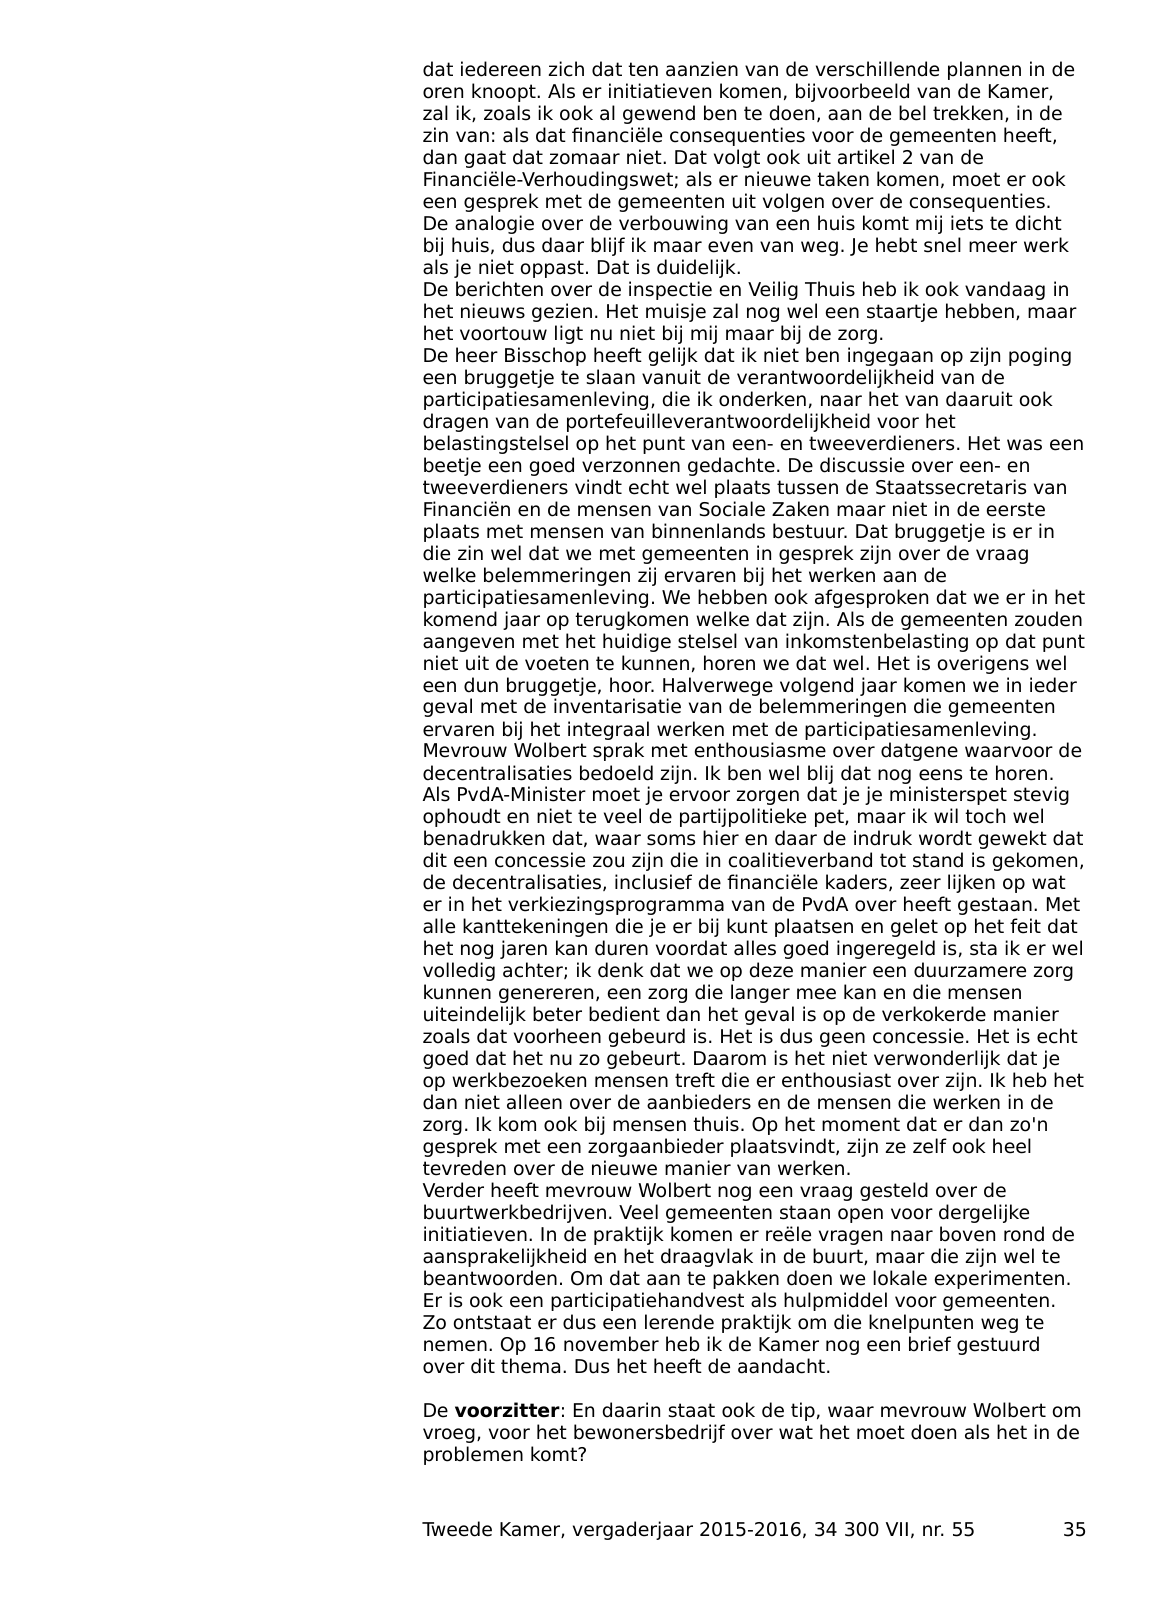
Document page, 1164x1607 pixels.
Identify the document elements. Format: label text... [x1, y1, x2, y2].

text De voorzitter: En daarin staat ook de tip, waar mevrouw Wolbert om vroeg, voor het bewonersbedrijf over wat het moet doen als het in de problemen komt? [422, 1400, 1087, 1466]
text De heer Bisschop heeft gelijk dat ik niet ben ingegaan op zijn poging een bruggetje te slaan vanuit de verantwoordelijkheid van de participatiesamenleving, die ik onderken, naar het van daaruit ook dragen van de portefeuilleverantwoordelijkheid voor het belastingstelsel op het punt van een- en tweeverdieners. Het was een beetje een goed verzonnen gedachte. De discussie over een- en tweeverdieners vindt echt wel plaats tussen de Staatssecretaris van Financiën en de mensen van Sociale Zaken maar niet in de eerste plaats met mensen van binnenlands bestuur. Dat bruggetje is er in die zin wel dat we met gemeenten in gesprek zijn over de vraag welke belemmeringen zij ervaren bij het werken aan de participatiesamenleving. We hebben ook afgesproken dat we er in het komend jaar op terugkomen welke dat zijn. Als de gemeenten zouden aangeven met het huidige stelsel van inkomstenbelasting op dat punt niet uit de voeten te kunnen, horen we dat wel. Het is overigens wel een dun bruggetje, hoor. Halverwege volgend jaar komen we in ieder geval met de inventarisatie van de belemmeringen die gemeenten ervaren bij het integraal werken met de participatiesamenleving. [422, 345, 1087, 740]
text Verder heeft mevrouw Wolbert nog een vraag gesteld over de buurtwerkbedrijven. Veel gemeenten staan open voor dergelijke initiatieven. In de praktijk komen er reële vragen naar boven rond de aansprakelijkheid en het draagvlak in de buurt, maar die zijn wel te beantwoorden. Om dat aan te pakken doen we lokale experimenten. Er is ook een participatiehandvest als hulpmiddel voor gemeenten. Zo ontstaat er dus een lerende praktijk om die knelpunten weg te nemen. Op 16 november heb ik de Kamer nog een brief gestuurd over dit thema. Dus het heeft de aandacht. [422, 1180, 1087, 1378]
text De berichten over de inspectie en Veilig Thuis heb ik ook vandaag in het nieuws gezien. Het muisje zal nog wel een staartje hebben, maar het voortouw ligt nu niet bij mij maar bij de zorg. [422, 279, 1087, 345]
text De analogie over de verbouwing van een huis komt mij iets te dicht bij huis, dus daar blijf ik maar even van weg. Je hebt snel meer werk als je niet oppast. Dat is duidelijk. [422, 213, 1087, 279]
text Mevrouw Wolbert sprak met enthousiasme over datgene waarvoor de decentralisaties bedoeld zijn. Ik ben wel blij dat nog eens te horen. Als PvdA-Minister moet je ervoor zorgen dat je je ministerspet stevig ophoudt en niet te veel de partijpolitieke pet, maar ik wil toch wel benadrukken dat, waar soms hier en daar de indruk wordt gewekt dat dit een concessie zou zijn die in coalitieverband tot stand is gekomen, de decentralisaties, inclusief de financiële kaders, zeer lijken op wat er in het verkiezingsprogramma van de PvdA over heeft gestaan. Met alle kanttekeningen die je er bij kunt plaatsen en gelet op het feit dat het nog jaren kan duren voordat alles goed ingeregeld is, sta ik er wel volledig achter; ik denk dat we op deze manier een duurzamere zorg kunnen genereren, een zorg die langer mee kan en die mensen uiteindelijk beter bedient dan het geval is op de verkokerde manier zoals dat voorheen gebeurd is. Het is dus geen concessie. Het is echt goed dat het nu zo gebeurt. Daarom is het niet verwonderlijk dat je op werkbezoeken mensen treft die er enthousiast over zijn. Ik heb het dan niet alleen over de aanbieders en de mensen die werken in de zorg. Ik kom ook bij mensen thuis. Op het moment dat er dan zo'n gesprek met een zorgaanbieder plaatsvindt, zijn ze zelf ook heel tevreden over de nieuwe manier van werken. [422, 740, 1087, 1180]
text dat iedereen zich dat ten aanzien van de verschillende plannen in de oren knoopt. Als er initiatieven komen, bijvoorbeeld van de Kamer, zal ik, zoals ik ook al gewend ben te doen, aan de bel trekken, in de zin van: als dat financiële consequenties voor de gemeenten heeft, dan gaat dat zomaar niet. Dat volgt ook uit artikel 2 van de Financiële-Verhoudingswet; als er nieuwe taken komen, moet er ook een gesprek met de gemeenten uit volgen over de consequenties. [422, 59, 1087, 213]
